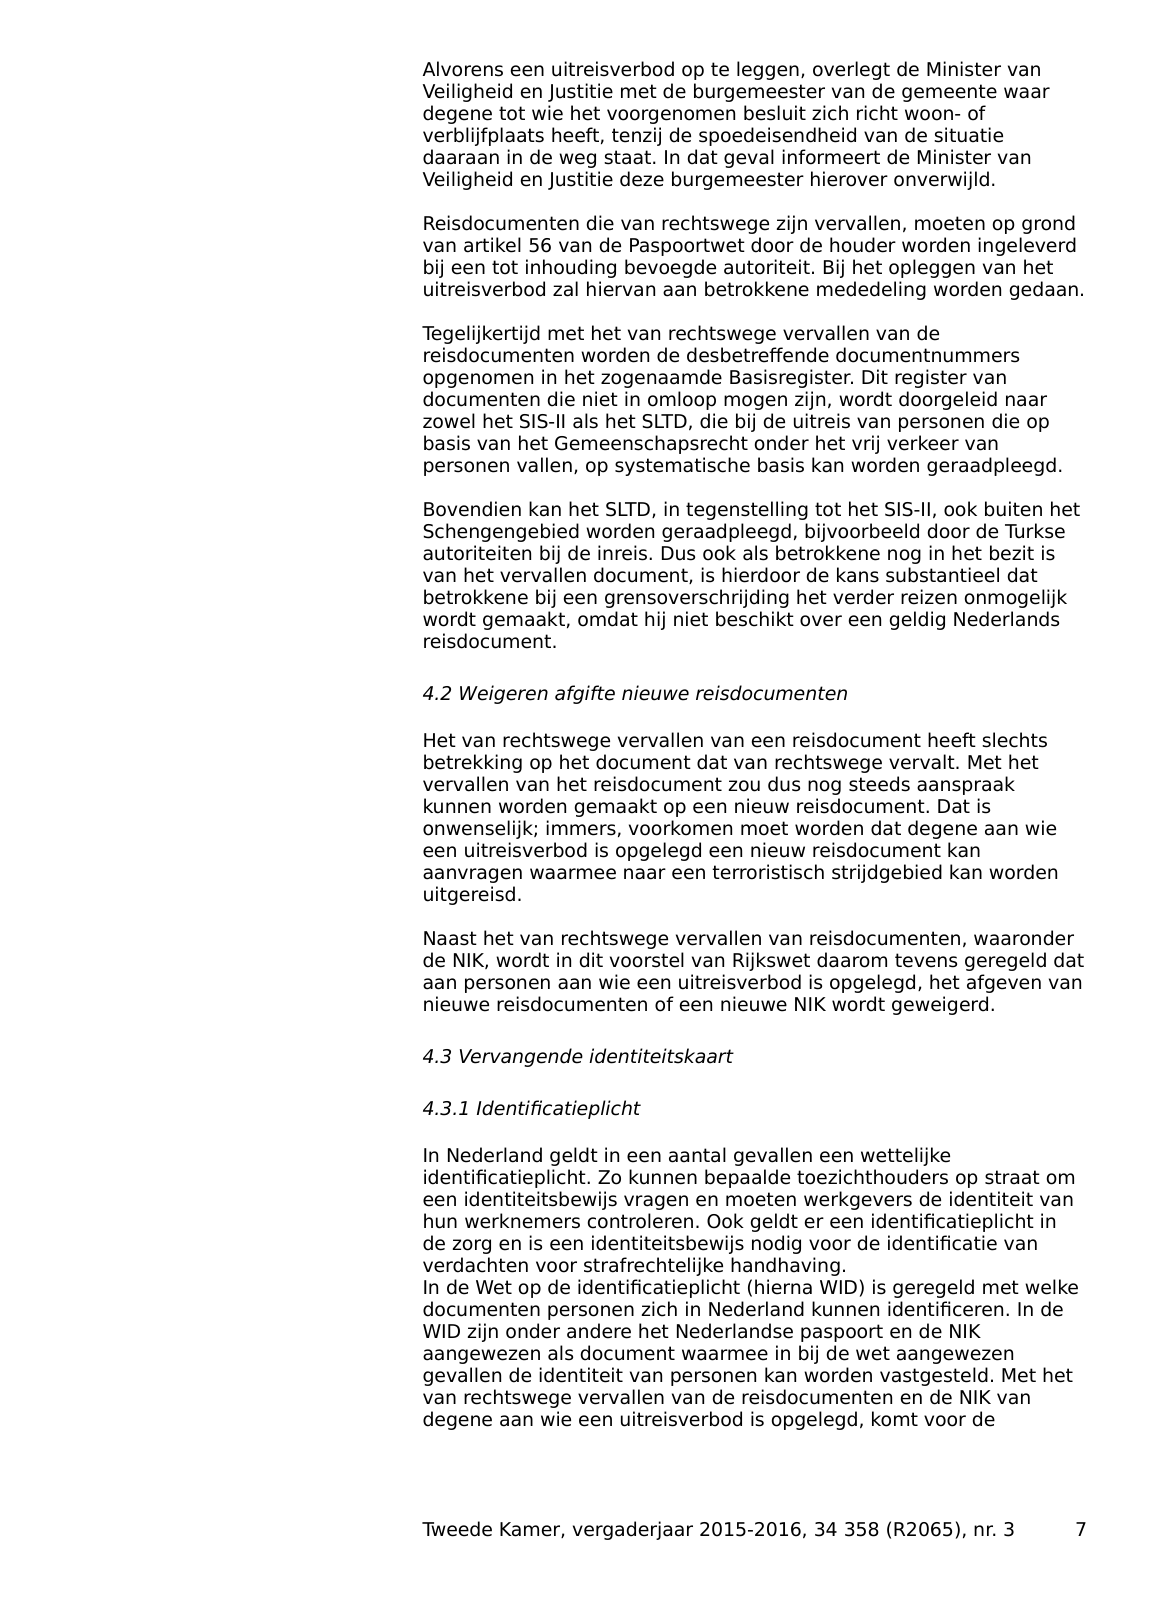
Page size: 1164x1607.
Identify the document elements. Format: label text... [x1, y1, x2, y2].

subtitle 4.3 Vervangende identiteitskaart [422, 1046, 1087, 1068]
text Alvorens een uitreisverbod op te leggen, overlegt de Minister van Veiligheid en Justitie met de burgemeester van de gemeente waar degene tot wie het voorgenomen besluit zich richt woon- of verblijfplaats heeft, tenzij de spoedeisendheid van de situatie daaraan in de weg staat. In dat geval informeert de Minister van Veiligheid en Justitie deze burgemeester hierover onverwijld. [422, 59, 1087, 191]
subtitle 4.2 Weigeren afgifte nieuwe reisdocumenten [422, 683, 1087, 705]
text In de Wet op de identificatieplicht (hierna WID) is geregeld met welke documenten personen zich in Nederland kunnen identificeren. In de WID zijn onder andere het Nederlandse paspoort en de NIK aangewezen als document waarmee in bij de wet aangewezen gevallen de identiteit van personen kan worden vastgesteld. Met het van rechtswege vervallen van de reisdocumenten en de NIK van degene aan wie een uitreisverbod is opgelegd, komt voor de [422, 1277, 1087, 1431]
text Het van rechtswege vervallen van een reisdocument heeft slechts betrekking op het document dat van rechtswege vervalt. Met het vervallen van het reisdocument zou dus nog steeds aanspraak kunnen worden gemaakt op een nieuw reisdocument. Dat is onwenselijk; immers, voorkomen moet worden dat degene aan wie een uitreisverbod is opgelegd een nieuw reisdocument kan aanvragen waarmee naar een terroristisch strijdgebied kan worden uitgereisd. [422, 730, 1087, 906]
subtitle 4.3.1 Identificatieplicht [422, 1098, 1087, 1120]
text Reisdocumenten die van rechtswege zijn vervallen, moeten op grond van artikel 56 van de Paspoortwet door de houder worden ingeleverd bij een tot inhouding bevoegde autoriteit. Bij het opleggen van het uitreisverbod zal hiervan aan betrokkene mededeling worden gedaan. [422, 213, 1087, 301]
text In Nederland geldt in een aantal gevallen een wettelijke identificatieplicht. Zo kunnen bepaalde toezichthouders op straat om een identiteitsbewijs vragen en moeten werkgevers de identiteit van hun werknemers controleren. Ook geldt er een identificatieplicht in de zorg en is een identiteitsbewijs nodig voor de identificatie van verdachten voor strafrechtelijke handhaving. [422, 1145, 1087, 1277]
text Naast het van rechtswege vervallen van reisdocumenten, waaronder de NIK, wordt in dit voorstel van Rijkswet daarom tevens geregeld dat aan personen aan wie een uitreisverbod is opgelegd, het afgeven van nieuwe reisdocumenten of een nieuwe NIK wordt geweigerd. [422, 928, 1087, 1016]
text Tegelijkertijd met het van rechtswege vervallen van de reisdocumenten worden de desbetreffende documentnummers opgenomen in het zogenaamde Basisregister. Dit register van documenten die niet in omloop mogen zijn, wordt doorgeleid naar zowel het SIS-II als het SLTD, die bij de uitreis van personen die op basis van het Gemeenschapsrecht onder het vrij verkeer van personen vallen, op systematische basis kan worden geraadpleegd. [422, 323, 1087, 477]
text Bovendien kan het SLTD, in tegenstelling tot het SIS-II, ook buiten het Schengengebied worden geraadpleegd, bijvoorbeeld door de Turkse autoriteiten bij de inreis. Dus ook als betrokkene nog in het bezit is van het vervallen document, is hierdoor de kans substantieel dat betrokkene bij een grensoverschrijding het verder reizen onmogelijk wordt gemaakt, omdat hij niet beschikt over een geldig Nederlands reisdocument. [422, 499, 1087, 653]
